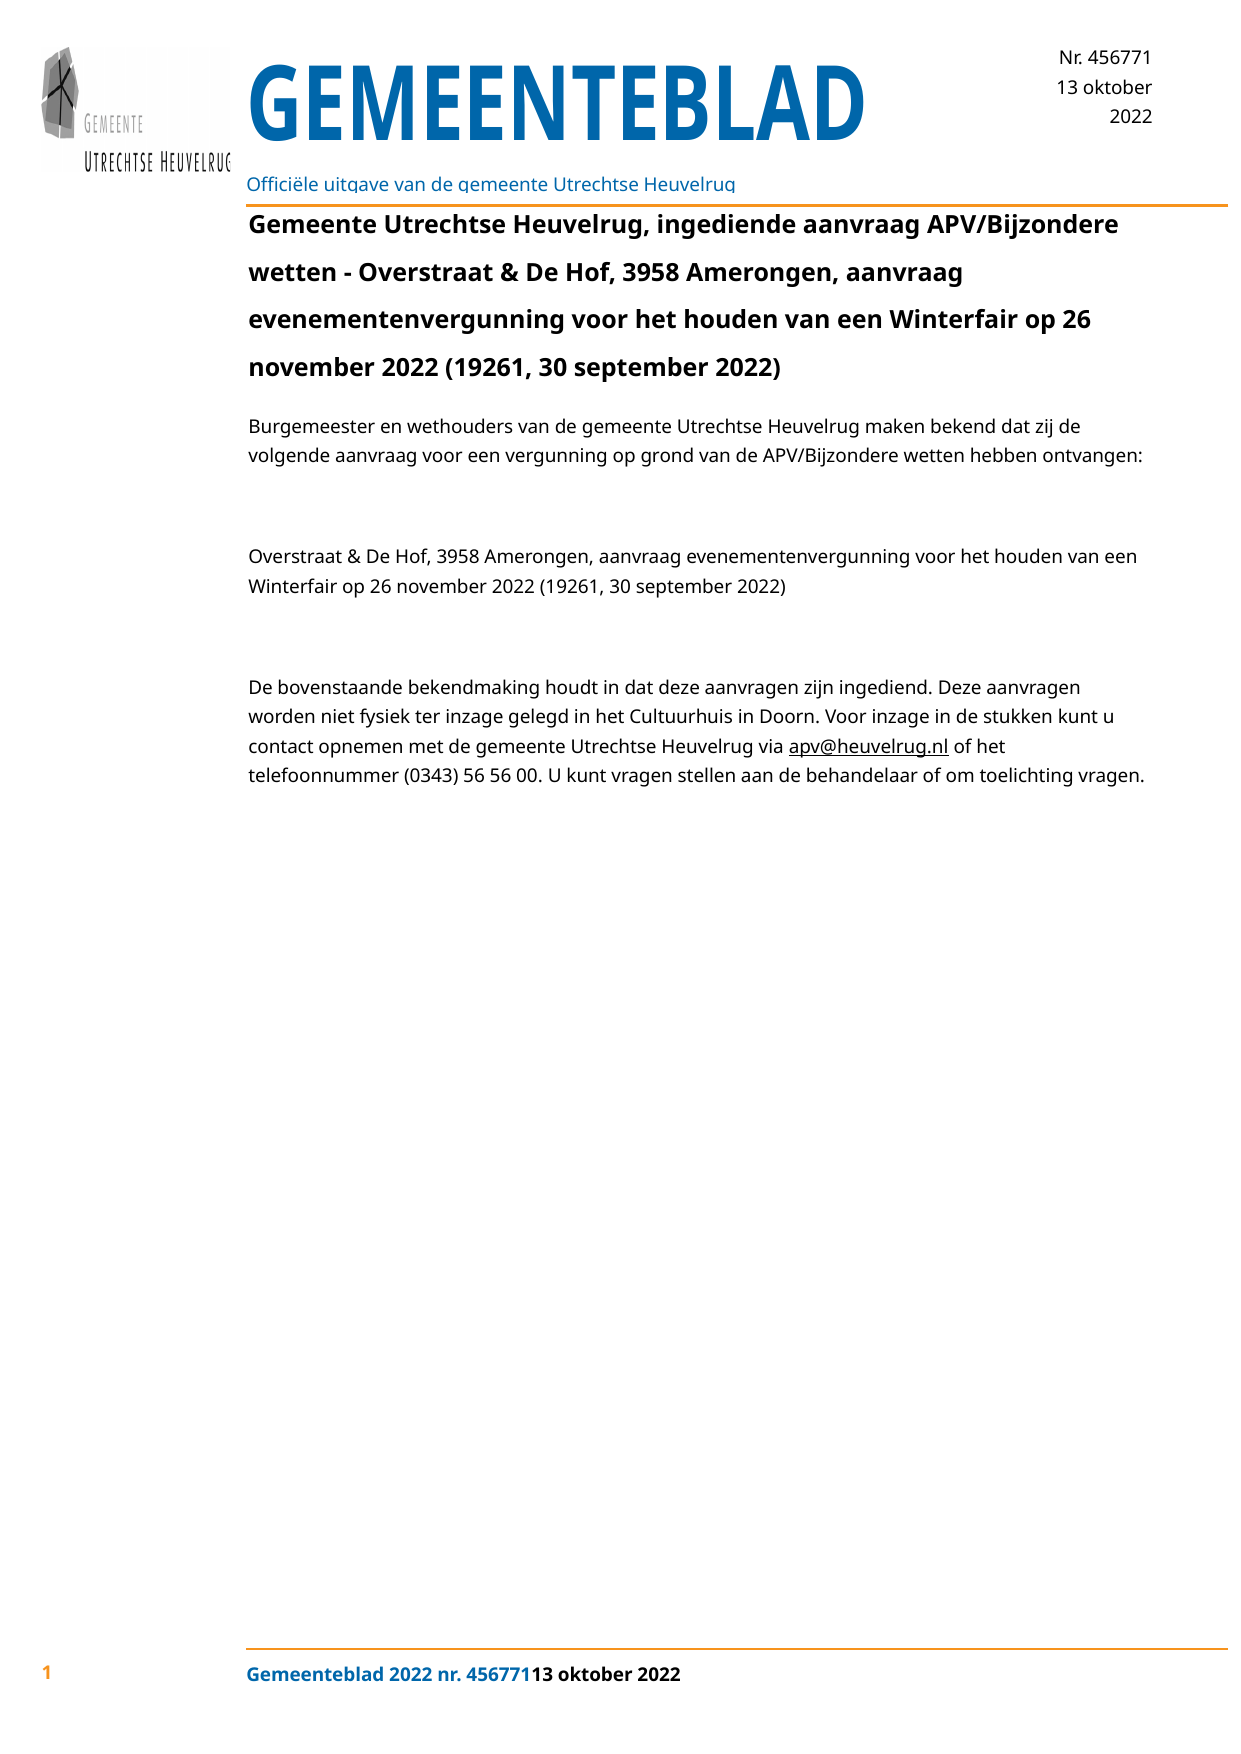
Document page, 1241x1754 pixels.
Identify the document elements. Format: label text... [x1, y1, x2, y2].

text Overstraat & De Hof, 3958 Amerongen, aanvraag evenementenvergunning voor het houden van een Winterfair op 26 november 2022 (19261, 30 september 2022) [248, 543, 1152, 599]
text Burgemeester en wethouders van de gemeente Utrechtse Heuvelrug maken bekend dat zij de volgende aanvraag voor een vergunning op grond van de APV/Bijzondere wetten hebben ontvangen: [248, 413, 1152, 468]
text De bovenstaande bekendmaking houdt in dat deze aanvragen zijn ingediend. Deze aanvragen worden niet fysiek ter inzage gelegd in het Cultuurhuis in Doorn. Voor inzage in de stukken kunt u contact opnemen met de gemeente Utrechtse Heuvelrug via apv@heuvelrug.nl of het telefoonnummer (0343) 56 56 00. U kunt vragen stellen aan de behandelaar of om toelichting vragen. [248, 674, 1152, 788]
text Gemeente Utrechtse Heuvelrug, ingediende aanvraag APV/Bijzondere wetten - Overstraat & De Hof, 3958 Amerongen, aanvraag evenementenvergunning voor het houden van een Winterfair op 26 november 2022 (19261, 30 september 2022) [248, 207, 1152, 384]
picture [41, 47, 231, 172]
